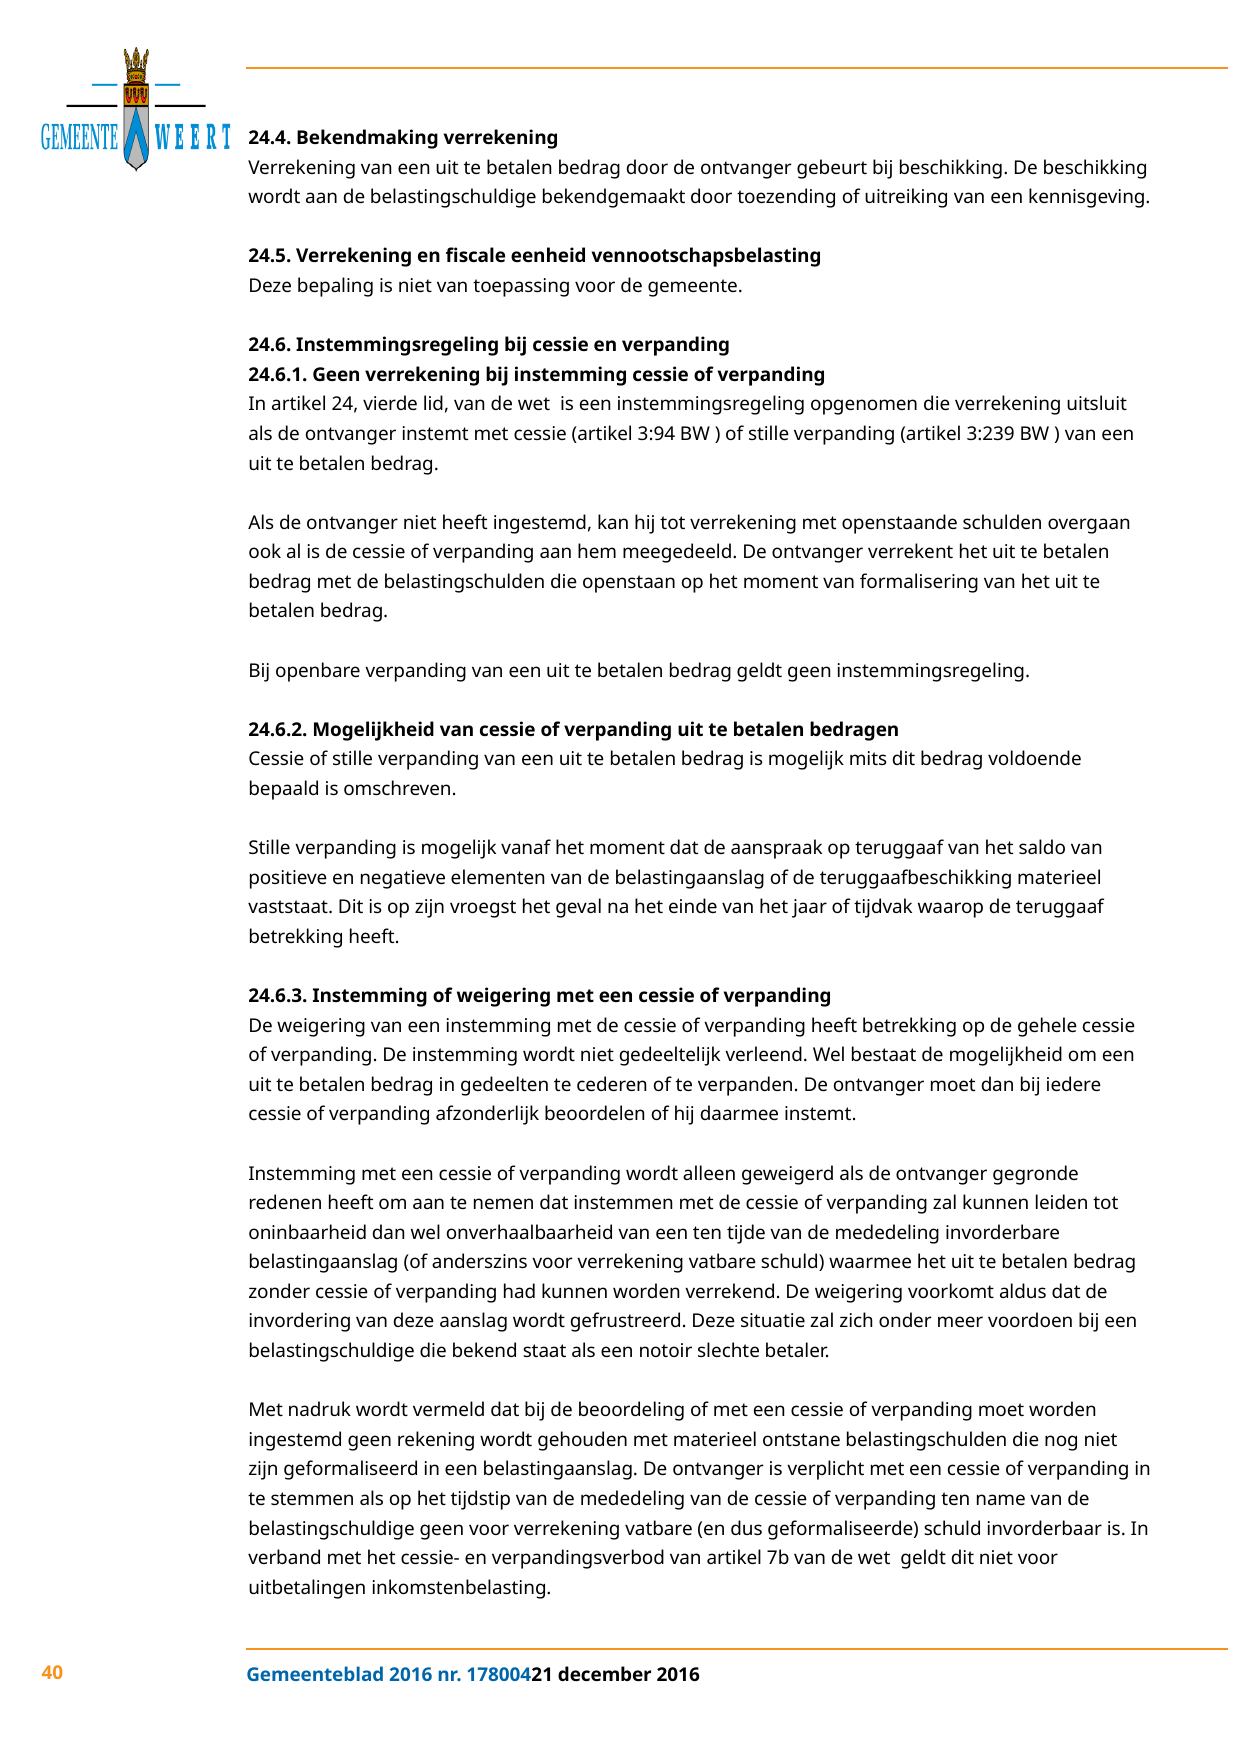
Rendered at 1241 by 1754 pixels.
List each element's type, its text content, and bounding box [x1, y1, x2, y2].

text Als de ontvanger niet heeft ingestemd, kan hij tot verrekening met openstaande schulden overgaan ook al is de cessie of verpanding aan hem meegedeeld. De ontvanger verrekent het uit te betalen bedrag met de belastingschulden die openstaan op het moment van formalisering van het uit te betalen bedrag. [248, 509, 1152, 623]
text 24.6.1. Geen verrekening bij instemming cessie of verpanding [248, 361, 1152, 387]
text 24.6.2. Mogelijkheid van cessie of verpanding uit te betalen bedragen [248, 716, 1152, 742]
text Instemming met een cessie of verpanding wordt alleen geweigerd als de ontvanger gegronde redenen heeft om aan te nemen dat instemmen met de cessie of verpanding zal kunnen leiden tot oninbaarheid dan wel onverhaalbaarheid van een ten tijde van de mededeling invorderbare belastingaanslag (of anderszins voor verrekening vatbare schuld) waarmee het uit te betalen bedrag zonder cessie of verpanding had kunnen worden verrekend. De weigering voorkomt aldus dat de invordering van deze aanslag wordt gefrustreerd. Deze situatie zal zich onder meer voordoen bij een belastingschuldige die bekend staat als een notoir slechte betaler. [248, 1160, 1152, 1363]
text De weigering van een instemming met de cessie of verpanding heeft betrekking op de gehele cessie of verpanding. De instemming wordt niet gedeeltelijk verleend. Wel bestaat de mogelijkheid om een uit te betalen bedrag in gedeelten te cederen of te verpanden. De ontvanger moet dan bij iedere cessie of verpanding afzonderlijk beoordelen of hij daarmee instemt. [248, 1012, 1152, 1126]
text Verrekening van een uit te betalen bedrag door de ontvanger gebeurt bij beschikking. De beschikking wordt aan de belastingschuldige bekendgemaakt door toezending of uitreiking van een kennisgeving. [248, 154, 1152, 209]
text 24.6. Instemmingsregeling bij cessie en verpanding [248, 331, 1152, 357]
text Stille verpanding is mogelijk vanaf het moment dat de aanspraak op teruggaaf van het saldo van positieve en negatieve elementen van de belastingaanslag of de teruggaafbeschikking materieel vaststaat. Dit is op zijn vroegst het geval na het einde van het jaar of tijdvak waarop de teruggaaf betrekking heeft. [248, 834, 1152, 949]
text In artikel 24, vierde lid, van de wet is een instemmingsregeling opgenomen die verrekening uitsluit als de ontvanger instemt met cessie (artikel 3:94 BW ) of stille verpanding (artikel 3:239 BW ) van een uit te betalen bedrag. [248, 391, 1152, 476]
text Deze bepaling is niet van toepassing voor de gemeente. [248, 272, 1152, 298]
text 24.5. Verrekening en fiscale eenheid vennootschapsbelasting [248, 243, 1152, 268]
text 24.6.3. Instemming of weigering met een cessie of verpanding [248, 982, 1152, 1008]
picture [41, 47, 231, 172]
text Cessie of stille verpanding van een uit te betalen bedrag is mogelijk mits dit bedrag voldoende bepaald is omschreven. [248, 746, 1152, 801]
text 24.4. Bekendmaking verrekening [248, 124, 1152, 150]
text Met nadruk wordt vermeld dat bij de beoordeling of met een cessie of verpanding moet worden ingestemd geen rekening wordt gehouden met materieel ontstane belastingschulden die nog niet zijn geformaliseerd in een belastingaanslag. De ontvanger is verplicht met een cessie of verpanding in te stemmen als op het tijdstip van de mededeling van de cessie of verpanding ten name van de belastingschuldige geen voor verrekening vatbare (en dus geformaliseerde) schuld invorderbaar is. In verband met het cessie- en verpandingsverbod van artikel 7b van de wet geldt dit niet voor uitbetalingen inkomstenbelasting. [248, 1396, 1152, 1600]
text Bij openbare verpanding van een uit te betalen bedrag geldt geen instemmingsregeling. [248, 657, 1152, 683]
